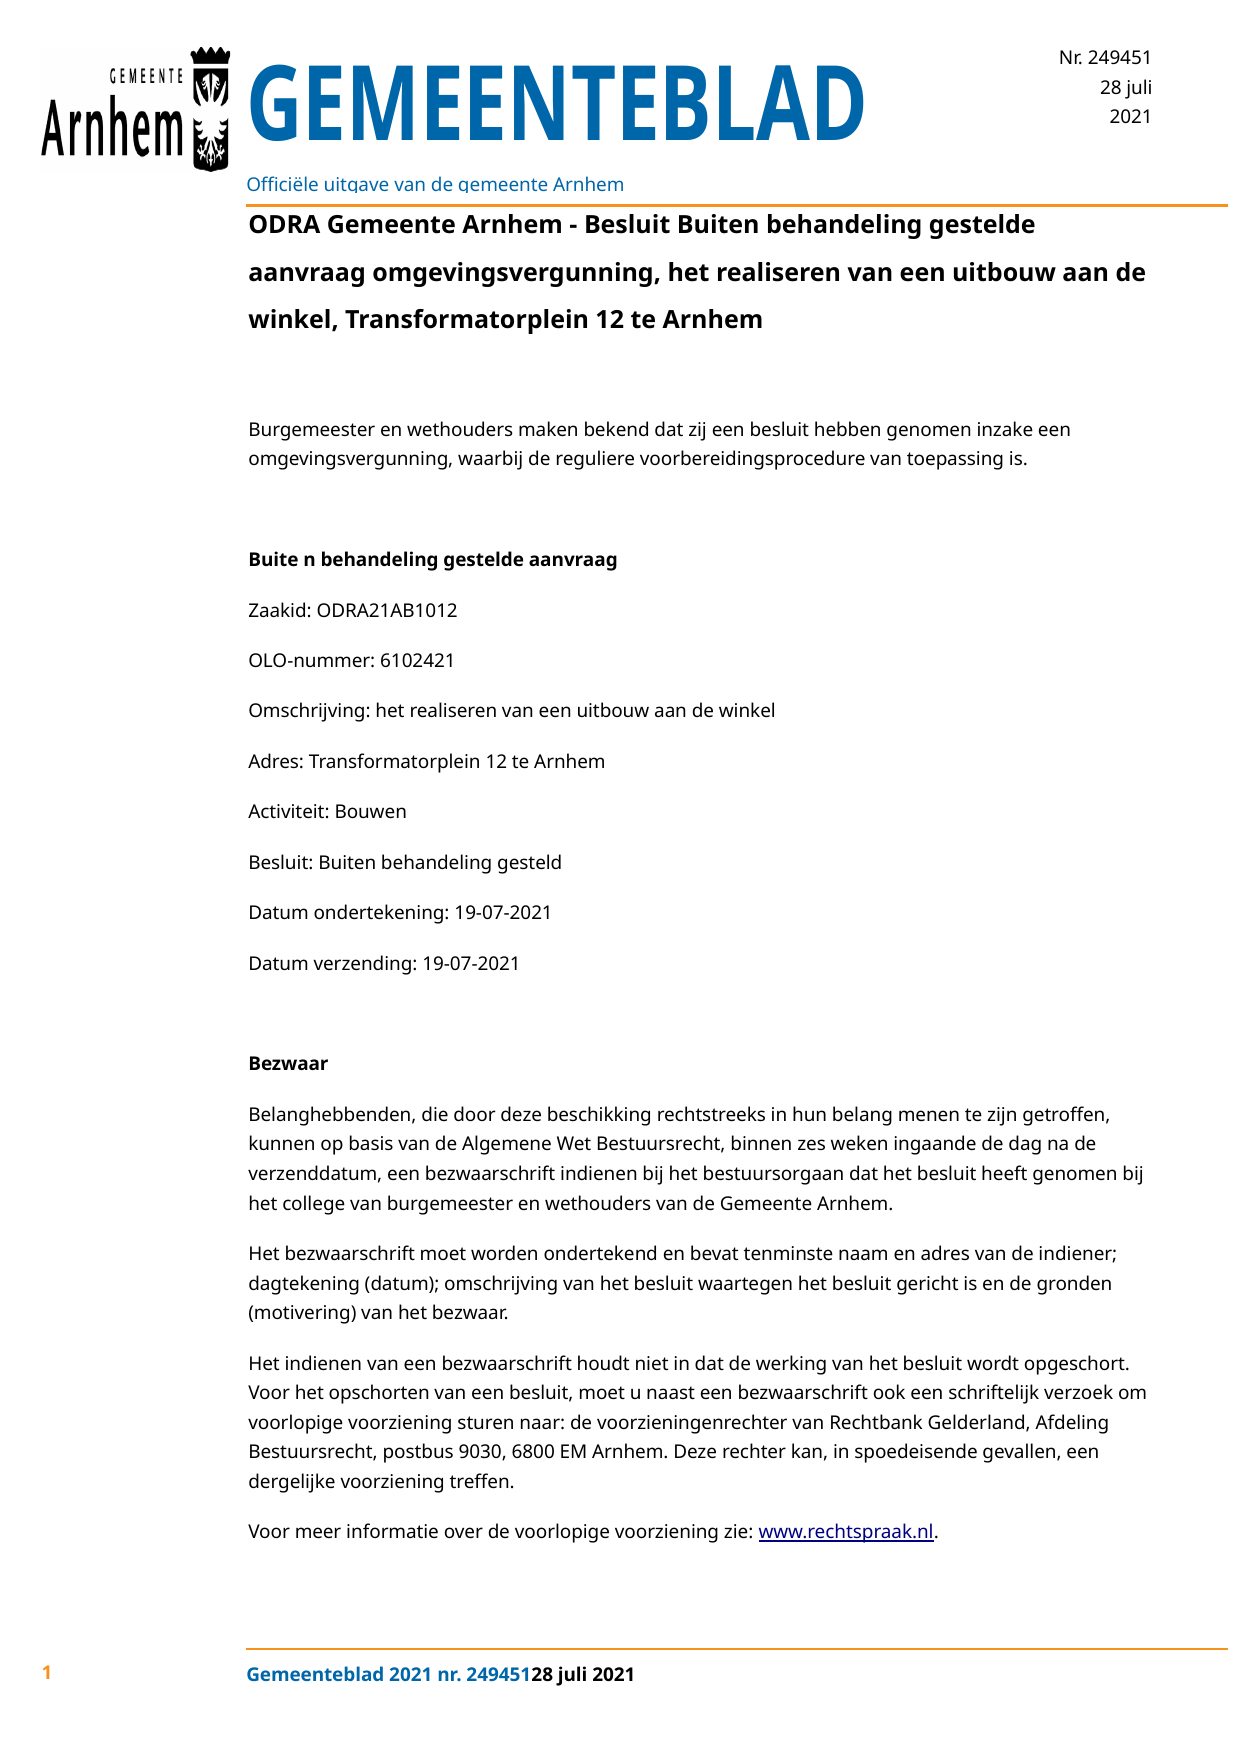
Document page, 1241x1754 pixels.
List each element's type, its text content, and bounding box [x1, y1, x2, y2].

text Adres: Transformatorplein 12 te Arnhem [248, 748, 1152, 774]
text Besluit: Buiten behandeling gesteld [248, 849, 1152, 874]
text Het bezwaarschrift moet worden ondertekend en bevat tenminste naam en adres van de indiener; dagtekening (datum); omschrijving van het besluit waartegen het besluit gericht is en de gronden (motivering) van het bezwaar. [248, 1240, 1152, 1325]
text Het indienen van een bezwaarschrift houdt niet in dat de werking van het besluit wordt opgeschort. Voor het opschorten van een besluit, moet u naast een bezwaarschrift ook een schriftelijk verzoek om voorlopige voorziening sturen naar: de voorzieningenrechter van Rechtbank Gelderland, Afdeling Bestuursrecht, postbus 9030, 6800 EM Arnhem. Deze rechter kan, in spoedeisende gevallen, een dergelijke voorziening treffen. [248, 1350, 1152, 1494]
text Zaakid: ODRA21AB1012 [248, 597, 1152, 622]
text Belanghebbenden, die door deze beschikking rechtstreeks in hun belang menen te zijn getroffen, kunnen op basis van de Algemene Wet Bestuursrecht, binnen zes weken ingaande de dag na de verzenddatum, een bezwaarschrift indienen bij het bestuursorgaan dat het besluit heeft genomen bij het college van burgemeester en wethouders van de Gemeente Arnhem. [248, 1101, 1152, 1215]
text Burgemeester en wethouders maken bekend dat zij een besluit hebben genomen inzake een omgevingsvergunning, waarbij de reguliere voorbereidingsprocedure van toepassing is. [248, 416, 1152, 471]
text OLO-nummer: 6102421 [248, 647, 1152, 673]
text Activiteit: Bouwen [248, 798, 1152, 824]
picture [41, 47, 231, 172]
text Buite n behandeling gestelde aanvraag [248, 546, 1152, 572]
text Voor meer informatie over de voorlopige voorziening zie: www.rechtspraak.nl. [248, 1518, 1152, 1544]
text Bezwaar [248, 1051, 1152, 1076]
text ODRA Gemeente Arnhem - Besluit Buiten behandeling gestelde aanvraag omgevingsvergunning, het realiseren van een uitbouw aan de winkel, Transformatorplein 12 te Arnhem [248, 207, 1152, 336]
text Datum verzending: 19-07-2021 [248, 950, 1152, 975]
text Datum ondertekening: 19-07-2021 [248, 899, 1152, 925]
text Omschrijving: het realiseren van een uitbouw aan de winkel [248, 698, 1152, 723]
